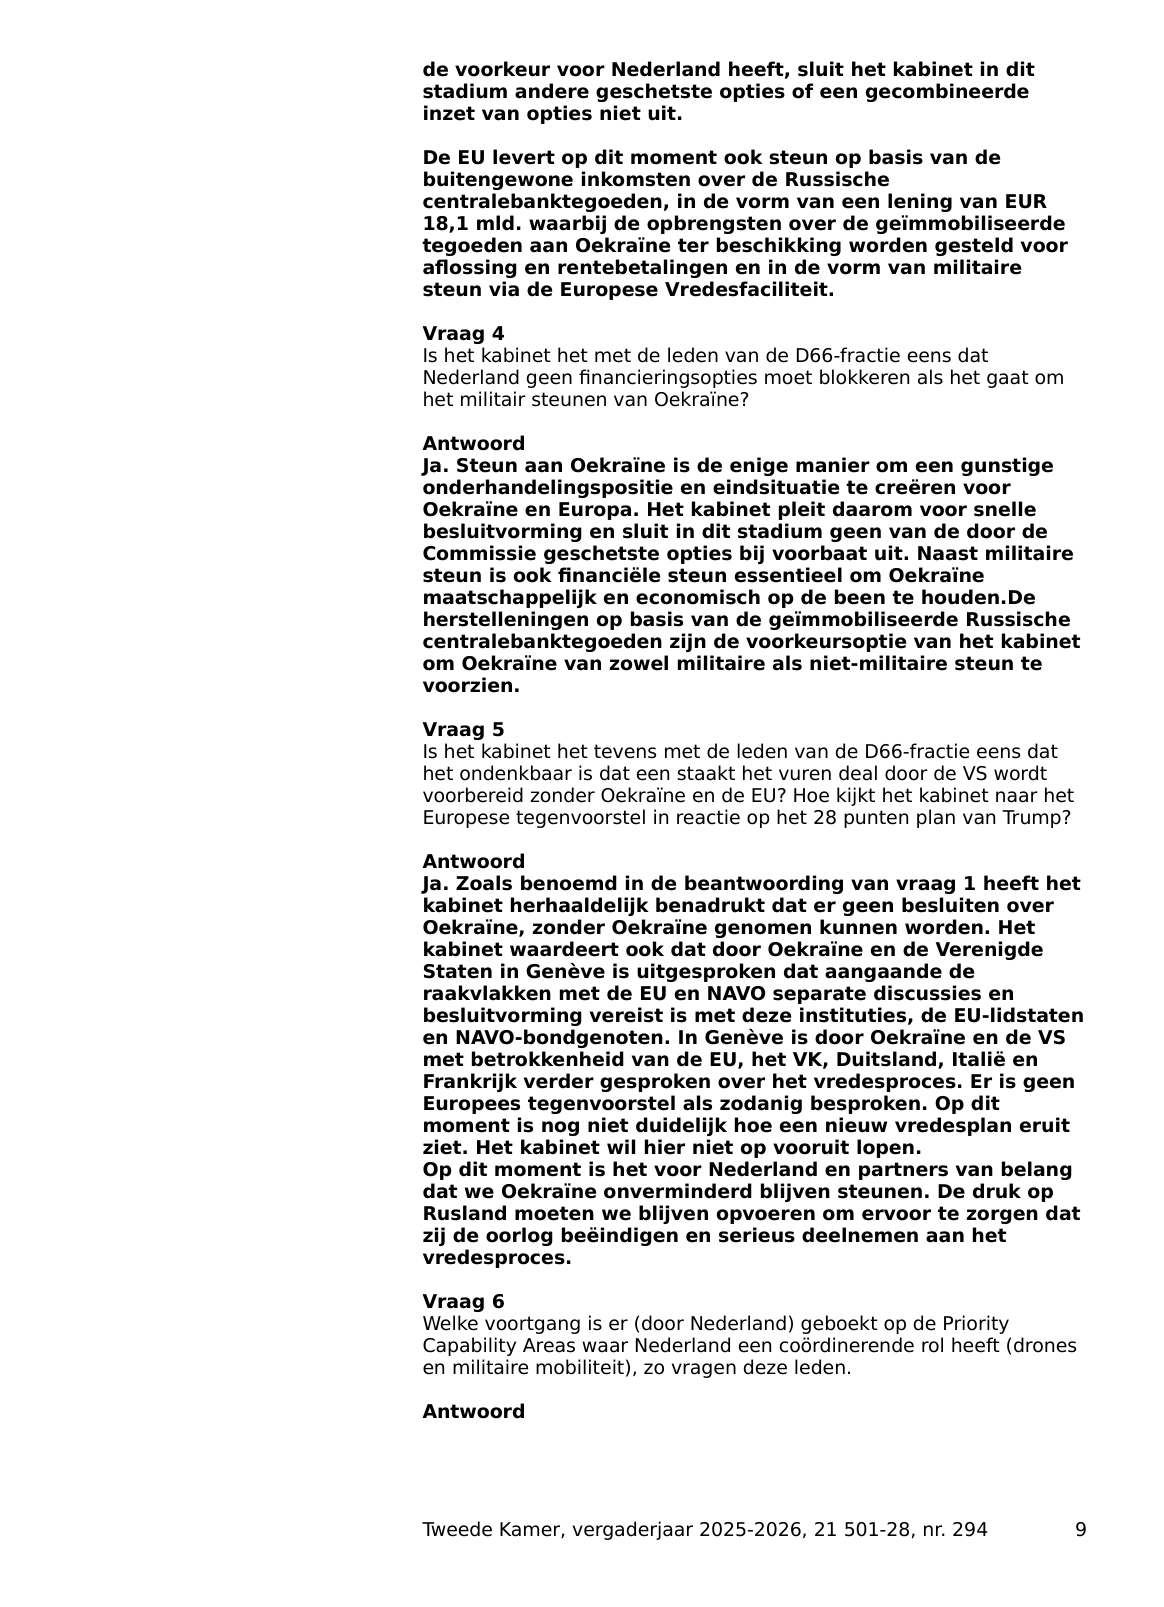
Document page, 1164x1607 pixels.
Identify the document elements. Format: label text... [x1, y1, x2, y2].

text Ja. Steun aan Oekraïne is de enige manier om een gunstige onderhandelingspositie en eindsituatie te creëren voor Oekraïne en Europa. Het kabinet pleit daarom voor snelle besluitvorming en sluit in dit stadium geen van de door de Commissie geschetste opties bij voorbaat uit. Naast militaire steun is ook financiële steun essentieel om Oekraïne maatschappelijk en economisch op de been te houden.De herstelleningen op basis van de geïmmobiliseerde Russische centralebanktegoeden zijn de voorkeursoptie van het kabinet om Oekraïne van zowel militaire als niet-militaire steun te voorzien. [422, 455, 1087, 697]
text de voorkeur voor Nederland heeft, sluit het kabinet in dit stadium andere geschetste opties of een gecombineerde inzet van opties niet uit. [422, 59, 1087, 125]
text Antwoord [422, 851, 1087, 873]
text Ja. Zoals benoemd in de beantwoording van vraag 1 heeft het kabinet herhaaldelijk benadrukt dat er geen besluiten over Oekraïne, zonder Oekraïne genomen kunnen worden. Het kabinet waardeert ook dat door Oekraïne en de Verenigde Staten in Genève is uitgesproken dat aangaande de raakvlakken met de EU en NAVO separate discussies en besluitvorming vereist is met deze instituties, de EU-lidstaten en NAVO-bondgenoten. In Genève is door Oekraïne en de VS met betrokkenheid van de EU, het VK, Duitsland, Italië en Frankrijk verder gesproken over het vredesproces. Er is geen Europees tegenvoorstel als zodanig besproken. Op dit moment is nog niet duidelijk hoe een nieuw vredesplan eruit ziet. Het kabinet wil hier niet op vooruit lopen. [422, 873, 1087, 1159]
text Is het kabinet het tevens met de leden van de D66-fractie eens dat het ondenkbaar is dat een staakt het vuren deal door de VS wordt voorbereid zonder Oekraïne en de EU? Hoe kijkt het kabinet naar het Europese tegenvoorstel in reactie op het 28 punten plan van Trump? [422, 741, 1087, 829]
text Antwoord [422, 1401, 1087, 1423]
text Vraag 6 [422, 1291, 1087, 1313]
text Is het kabinet het met de leden van de D66-fractie eens dat Nederland geen financieringsopties moet blokkeren als het gaat om het militair steunen van Oekraïne? [422, 345, 1087, 411]
text Welke voortgang is er (door Nederland) geboekt op de Priority Capability Areas waar Nederland een coördinerende rol heeft (drones en militaire mobiliteit), zo vragen deze leden. [422, 1313, 1087, 1379]
text De EU levert op dit moment ook steun op basis van de buitengewone inkomsten over de Russische centralebanktegoeden, in de vorm van een lening van EUR 18,1 mld. waarbij de opbrengsten over de geïmmobiliseerde tegoeden aan Oekraïne ter beschikking worden gesteld voor aflossing en rentebetalingen en in de vorm van militaire steun via de Europese Vredesfaciliteit. [422, 147, 1087, 301]
text Op dit moment is het voor Nederland en partners van belang dat we Oekraïne onverminderd blijven steunen. De druk op Rusland moeten we blijven opvoeren om ervoor te zorgen dat zij de oorlog beëindigen en serieus deelnemen aan het vredesproces. [422, 1159, 1087, 1269]
text Antwoord [422, 433, 1087, 455]
text Vraag 5 [422, 719, 1087, 741]
text Vraag 4 [422, 323, 1087, 345]
